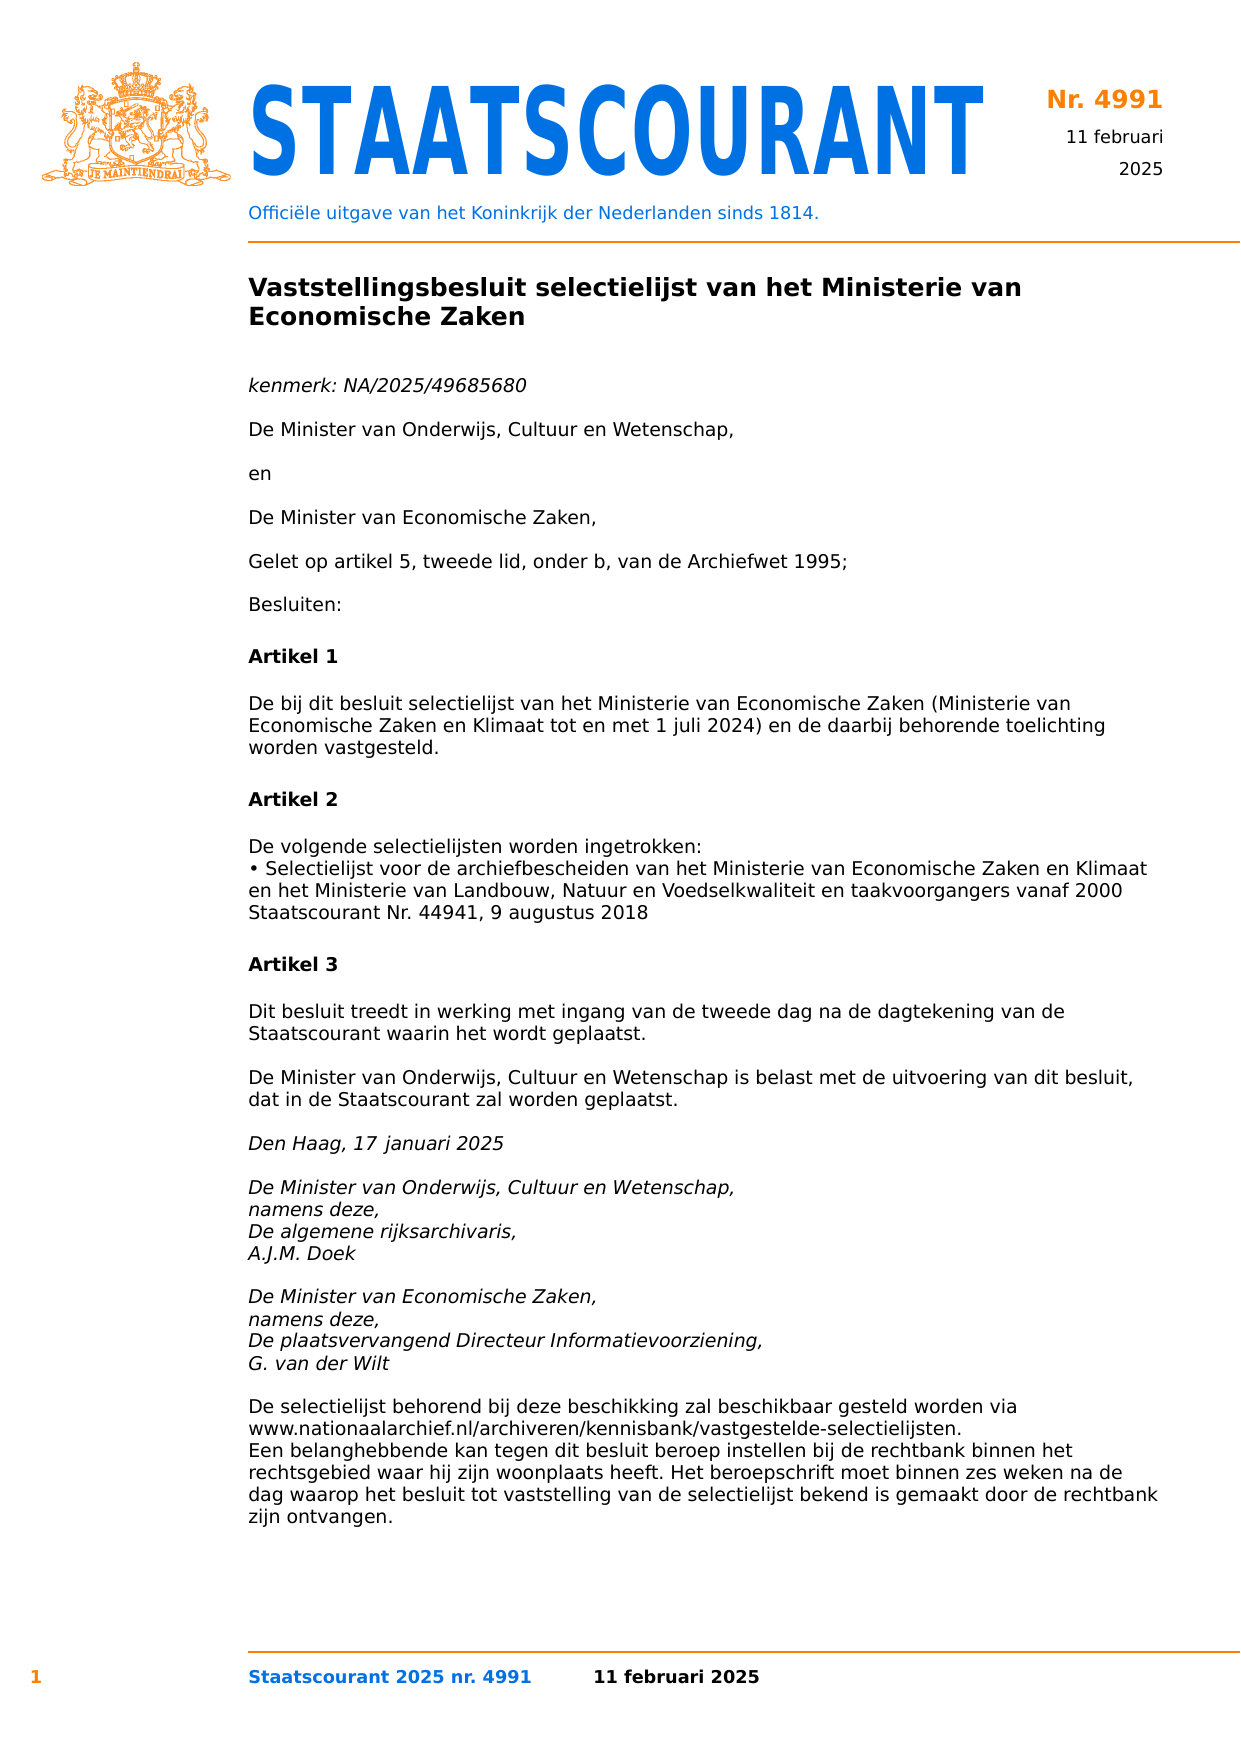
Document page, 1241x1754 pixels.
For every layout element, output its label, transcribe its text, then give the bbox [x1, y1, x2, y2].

text Gelet op artikel 5, tweede lid, onder b, van de Archiefwet 1995; [248, 551, 1163, 572]
table_cell Officiële uitgave van het Koninkrijk der Nederlanden sinds 1814. [248, 203, 1240, 241]
text De Minister van Onderwijs, Cultuur en Wetenschap is belast met de uitvoering van dit besluit, dat in de Staatscourant zal worden geplaatst. [248, 1067, 1163, 1111]
text De Minister van Onderwijs, Cultuur en Wetenschap, namens deze, De algemene rijksarchivaris, A.J.M. Doek [248, 1177, 1163, 1264]
picture [41, 62, 231, 186]
text De selectielijst behorend bij deze beschikking zal beschikbaar gesteld worden via www.nationaalarchief.nl/archiveren/kennisbank/vastgestelde-selectielijsten. [248, 1396, 1163, 1440]
table_header [25, 62, 248, 241]
text Besluiten: [248, 594, 1163, 616]
text De Minister van Economische Zaken, [248, 507, 1163, 529]
table_header STAATSCOURANT [248, 62, 998, 203]
text Dit besluit treedt in werking met ingang van de tweede dag na de dagtekening van de Staatscourant waarin het wordt geplaatst. [248, 1001, 1163, 1045]
text De Minister van Onderwijs, Cultuur en Wetenschap, [248, 419, 1163, 441]
text en [248, 463, 1163, 485]
table_cell 2025 [998, 153, 1240, 203]
subtitle Artikel 3 [248, 954, 1163, 976]
text De bij dit besluit selectielijst van het Ministerie van Economische Zaken (Ministerie van Economische Zaken en Klimaat tot en met 1 juli 2024) en de daarbij behorende toelichting worden vastgesteld. [248, 693, 1163, 759]
text De Minister van Economische Zaken, namens deze, De plaatsvervangend Directeur Informatievoorziening, G. van der Wilt [248, 1286, 1163, 1374]
text Den Haag, 17 januari 2025 [248, 1133, 1163, 1155]
subtitle Vaststellingsbesluit selectielijst van het Ministerie van Economische Zaken [248, 273, 1163, 331]
table_cell 11 februari [998, 121, 1240, 153]
text De volgende selectielijsten worden ingetrokken: [248, 836, 1163, 858]
text kenmerk: NA/2025/49685680 [248, 375, 1163, 397]
text • Selectielijst voor de archiefbescheiden van het Ministerie van Economische Zaken en Klimaat en het Ministerie van Landbouw, Natuur en Voedselkwaliteit en taakvoorgangers vanaf 2000 Staatscourant Nr. 44941, 9 augustus 2018 [248, 858, 1163, 924]
text Een belanghebbende kan tegen dit besluit beroep instellen bij de rechtbank binnen het rechtsgebied waar hij zijn woonplaats heeft. Het beroepschrift moet binnen zes weken na de dag waarop het besluit tot vaststelling van de selectielijst bekend is gemaakt door de rechtbank zijn ontvangen. [248, 1440, 1163, 1528]
subtitle Artikel 1 [248, 646, 1163, 668]
table_header Nr. 4991 [998, 62, 1240, 121]
subtitle Artikel 2 [248, 789, 1163, 811]
